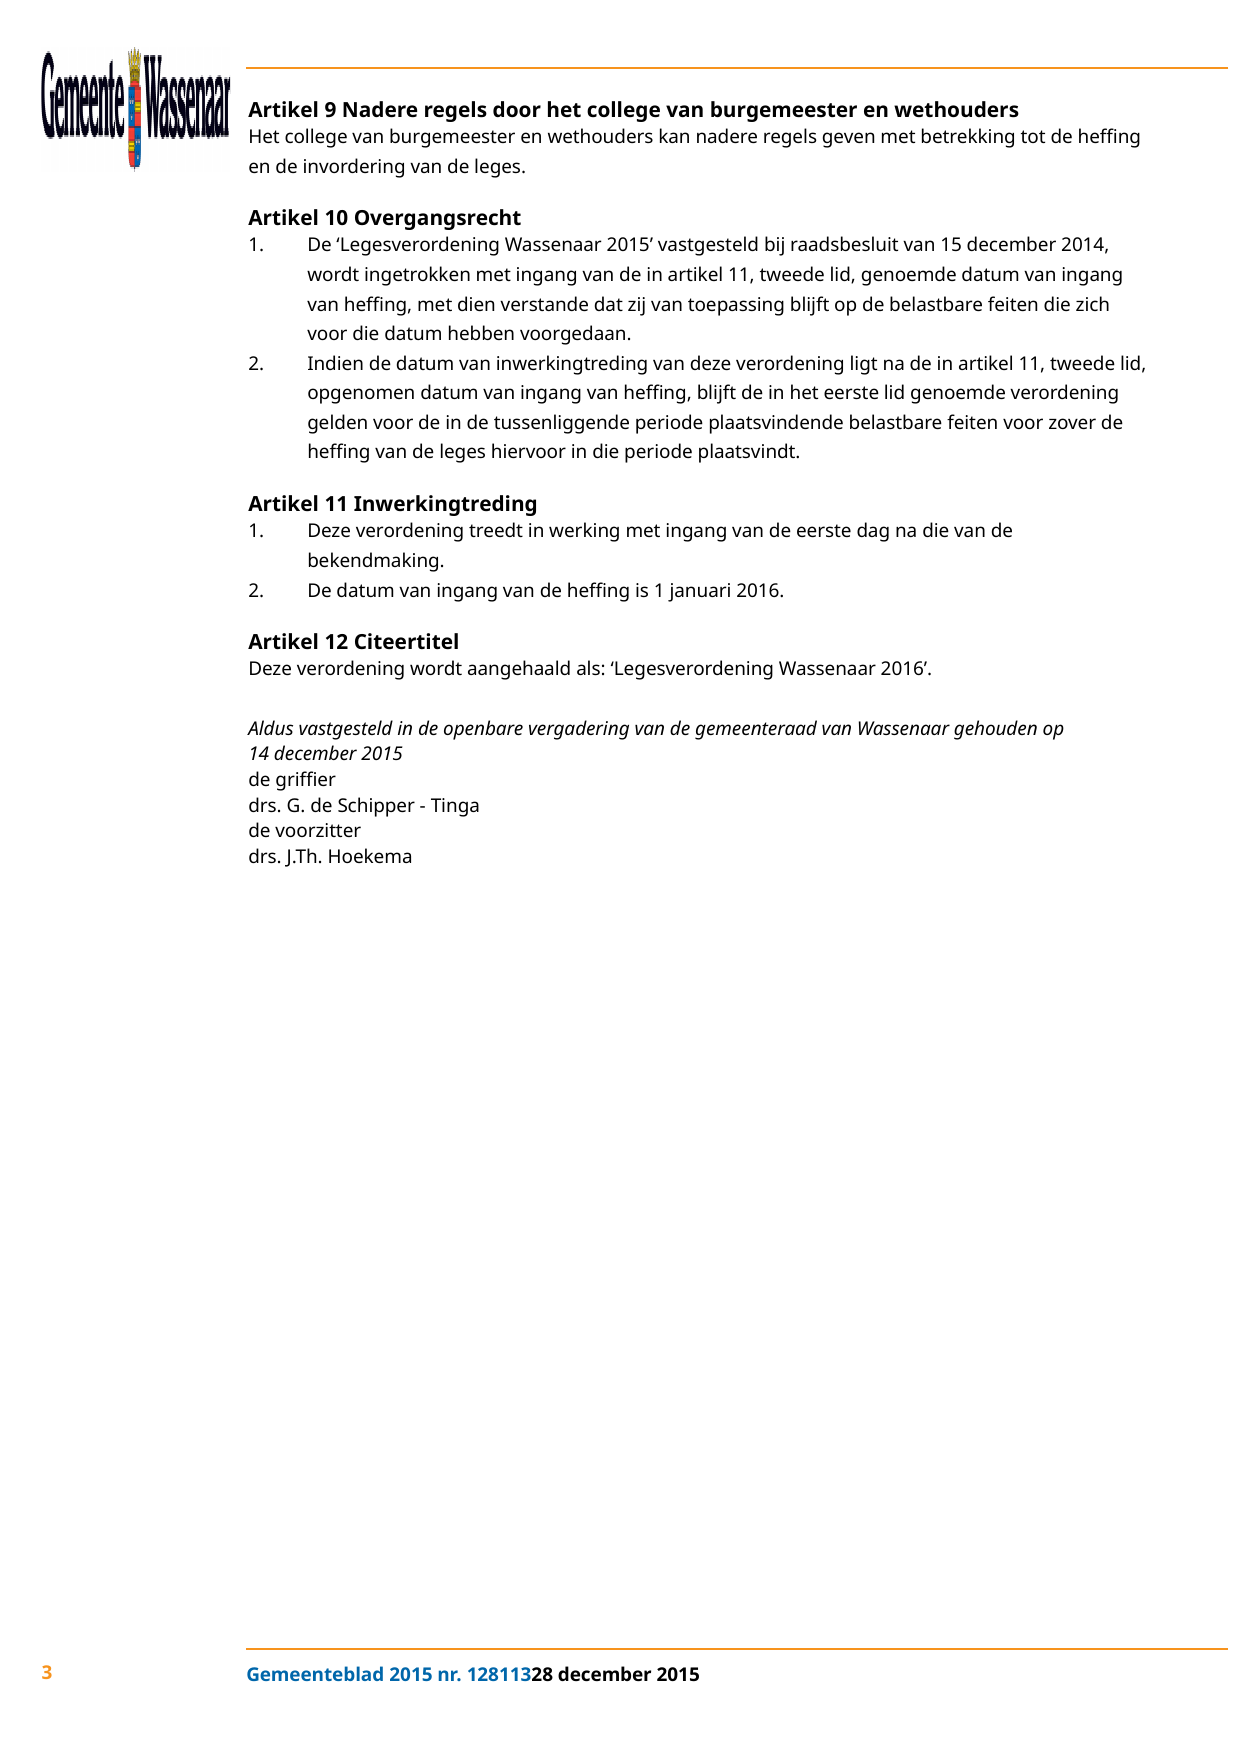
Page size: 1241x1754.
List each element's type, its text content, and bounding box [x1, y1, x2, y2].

text Het college van burgemeester en wethouders kan nadere regels geven met betrekking tot de heffing en de invordering van de leges. [248, 123, 1152, 178]
list De datum van ingang van de heffing is 1 januari 2016. [248, 577, 1152, 602]
text Artikel 10 Overgangsrecht [248, 203, 1152, 232]
text drs. G. de Schipper - Tinga [248, 792, 1152, 818]
text Deze verordening wordt aangehaald als: ‘Legesverordening Wassenaar 2016’. [248, 656, 1152, 681]
list Deze verordening treedt in werking met ingang van de eerste dag na die van de bekendmaking. [248, 518, 1152, 573]
text Artikel 12 Citeertitel [248, 627, 1152, 656]
text Artikel 9 Nadere regels door het college van burgemeester en wethouders [248, 95, 1152, 123]
text Aldus vastgesteld in de openbare vergadering van de gemeenteraad van Wassenaar gehouden op [248, 715, 1152, 741]
text de voorzitter [248, 818, 1152, 843]
text Artikel 11 Inwerkingtreding [248, 489, 1152, 518]
list De ‘Legesverordening Wassenaar 2015’ vastgesteld bij raadsbesluit van 15 december 2014, wordt ingetrokken met ingang van de in artikel 11, tweede lid, genoemde datum van ingang van heffing, met dien verstande dat zij van toepassing blijft op de belastbare feiten die zich voor die datum hebben voorgedaan. [248, 232, 1152, 346]
text drs. J.Th. Hoekema [248, 843, 1152, 869]
text 14 december 2015 [248, 741, 1152, 766]
text de griffier [248, 766, 1152, 792]
picture [41, 47, 231, 172]
list Indien de datum van inwerkingtreding van deze verordening ligt na de in artikel 11, tweede lid, opgenomen datum van ingang van heffing, blijft de in het eerste lid genoemde verordening gelden voor de in de tussenliggende periode plaatsvindende belastbare feiten voor zover de heffing van de leges hiervoor in die periode plaatsvindt. [248, 350, 1152, 464]
